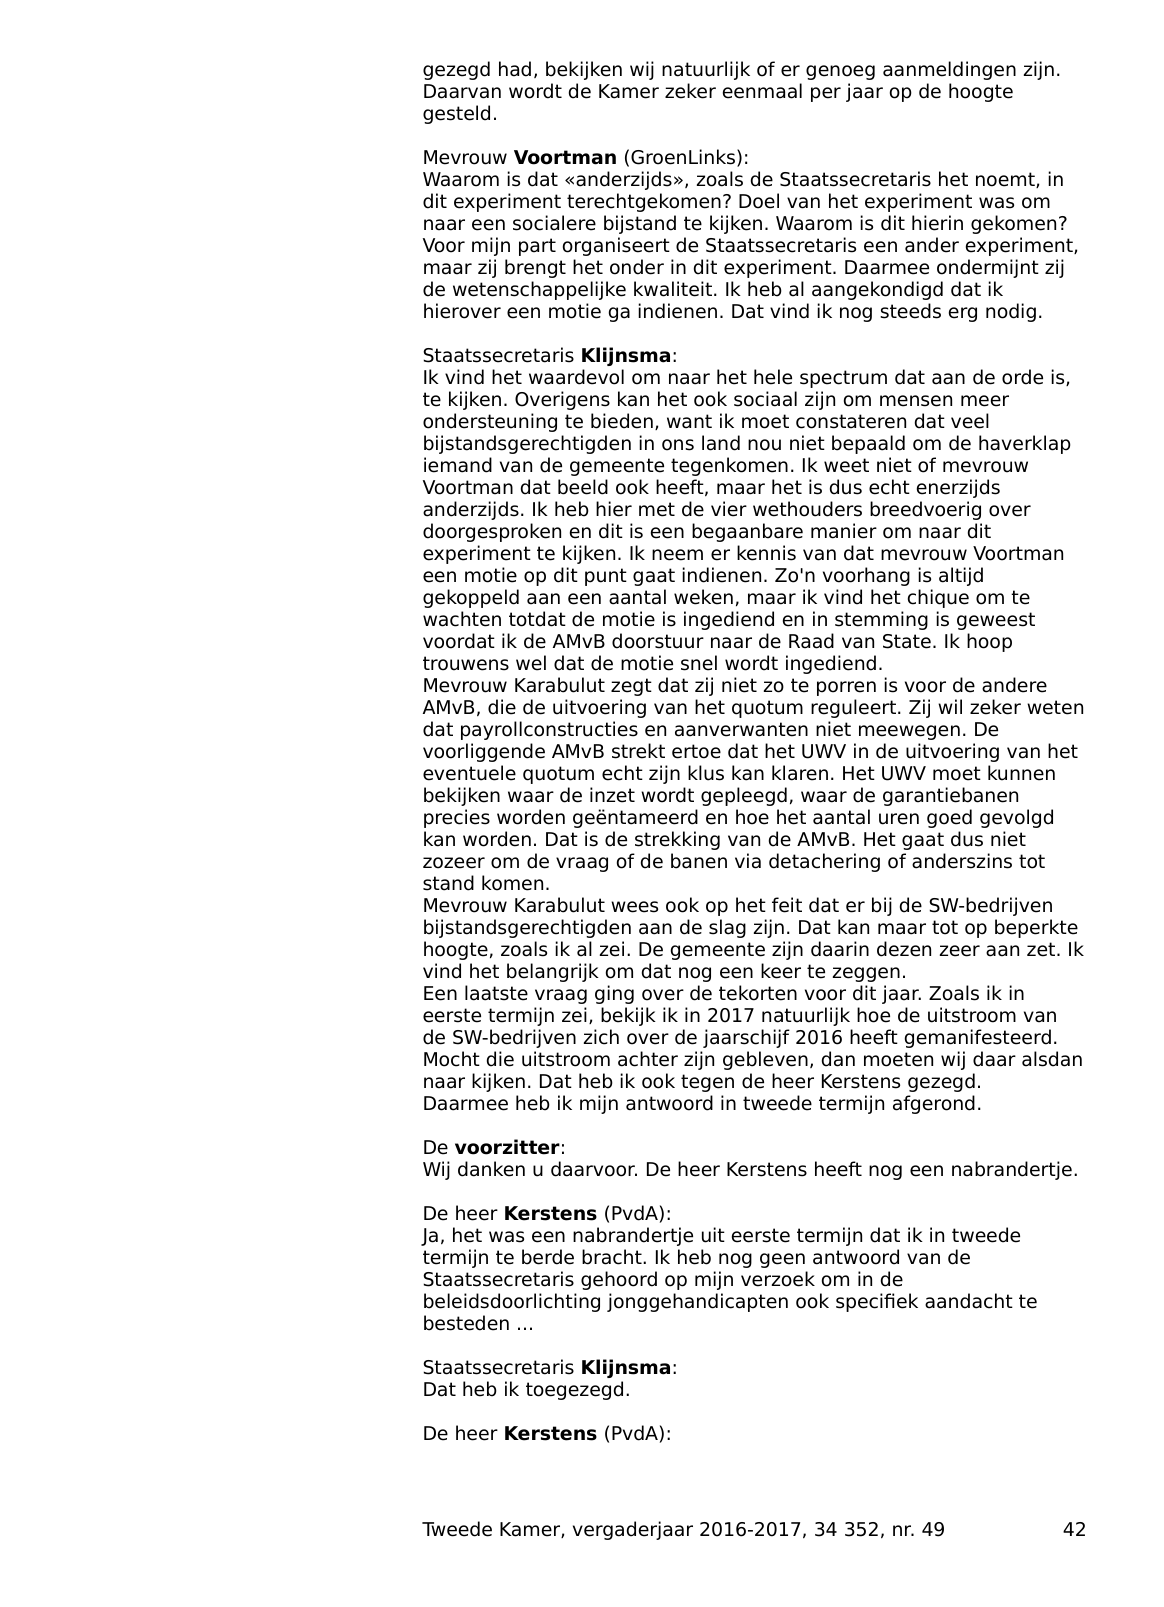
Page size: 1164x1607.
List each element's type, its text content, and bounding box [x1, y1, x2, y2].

text gezegd had, bekijken wij natuurlijk of er genoeg aanmeldingen zijn. Daarvan wordt de Kamer zeker eenmaal per jaar op de hoogte gesteld. [422, 59, 1087, 125]
text Daarmee heb ik mijn antwoord in tweede termijn afgerond. [422, 1092, 1087, 1114]
text Ja, het was een nabrandertje uit eerste termijn dat ik in tweede termijn te berde bracht. Ik heb nog geen antwoord van de Staatssecretaris gehoord op mijn verzoek om in de beleidsdoorlichting jonggehandicapten ook specifiek aandacht te besteden ... [422, 1225, 1087, 1335]
text Mevrouw Karabulut wees ook op het feit dat er bij de SW-bedrijven bijstandsgerechtigden aan de slag zijn. Dat kan maar tot op beperkte hoogte, zoals ik al zei. De gemeente zijn daarin dezen zeer aan zet. Ik vind het belangrijk om dat nog een keer te zeggen. [422, 895, 1087, 983]
text Wij danken u daarvoor. De heer Kerstens heeft nog een nabrandertje. [422, 1159, 1087, 1181]
text Dat heb ik toegezegd. [422, 1379, 1087, 1401]
text Een laatste vraag ging over de tekorten voor dit jaar. Zoals ik in eerste termijn zei, bekijk ik in 2017 natuurlijk hoe de uitstroom van de SW-bedrijven zich over de jaarschijf 2016 heeft gemanifesteerd. Mocht die uitstroom achter zijn gebleven, dan moeten wij daar alsdan naar kijken. Dat heb ik ook tegen de heer Kerstens gezegd. [422, 983, 1087, 1092]
text De heer Kerstens (PvdA): [422, 1203, 1087, 1225]
text Ik vind het waardevol om naar het hele spectrum dat aan de orde is, te kijken. Overigens kan het ook sociaal zijn om mensen meer ondersteuning te bieden, want ik moet constateren dat veel bijstandsgerechtigden in ons land nou niet bepaald om de haverklap iemand van de gemeente tegenkomen. Ik weet niet of mevrouw Voortman dat beeld ook heeft, maar het is dus echt enerzijds anderzijds. Ik heb hier met de vier wethouders breedvoerig over doorgesproken en dit is een begaanbare manier om naar dit experiment te kijken. Ik neem er kennis van dat mevrouw Voortman een motie op dit punt gaat indienen. Zo'n voorhang is altijd gekoppeld aan een aantal weken, maar ik vind het chique om te wachten totdat de motie is ingediend en in stemming is geweest voordat ik de AMvB doorstuur naar de Raad van State. Ik hoop trouwens wel dat de motie snel wordt ingediend. [422, 367, 1087, 675]
text Waarom is dat «anderzijds», zoals de Staatssecretaris het noemt, in dit experiment terechtgekomen? Doel van het experiment was om naar een socialere bijstand te kijken. Waarom is dit hierin gekomen? Voor mijn part organiseert de Staatssecretaris een ander experiment, maar zij brengt het onder in dit experiment. Daarmee ondermijnt zij de wetenschappelijke kwaliteit. Ik heb al aangekondigd dat ik hierover een motie ga indienen. Dat vind ik nog steeds erg nodig. [422, 169, 1087, 323]
text De voorzitter: [422, 1137, 1087, 1159]
text De heer Kerstens (PvdA): [422, 1423, 1087, 1445]
text Staatssecretaris Klijnsma: [422, 1357, 1087, 1379]
text Mevrouw Karabulut zegt dat zij niet zo te porren is voor de andere AMvB, die de uitvoering van het quotum reguleert. Zij wil zeker weten dat payrollconstructies en aanverwanten niet meewegen. De voorliggende AMvB strekt ertoe dat het UWV in de uitvoering van het eventuele quotum echt zijn klus kan klaren. Het UWV moet kunnen bekijken waar de inzet wordt gepleegd, waar de garantiebanen precies worden geëntameerd en hoe het aantal uren goed gevolgd kan worden. Dat is de strekking van de AMvB. Het gaat dus niet zozeer om de vraag of de banen via detachering of anderszins tot stand komen. [422, 675, 1087, 895]
text Mevrouw Voortman (GroenLinks): [422, 147, 1087, 169]
text Staatssecretaris Klijnsma: [422, 345, 1087, 367]
